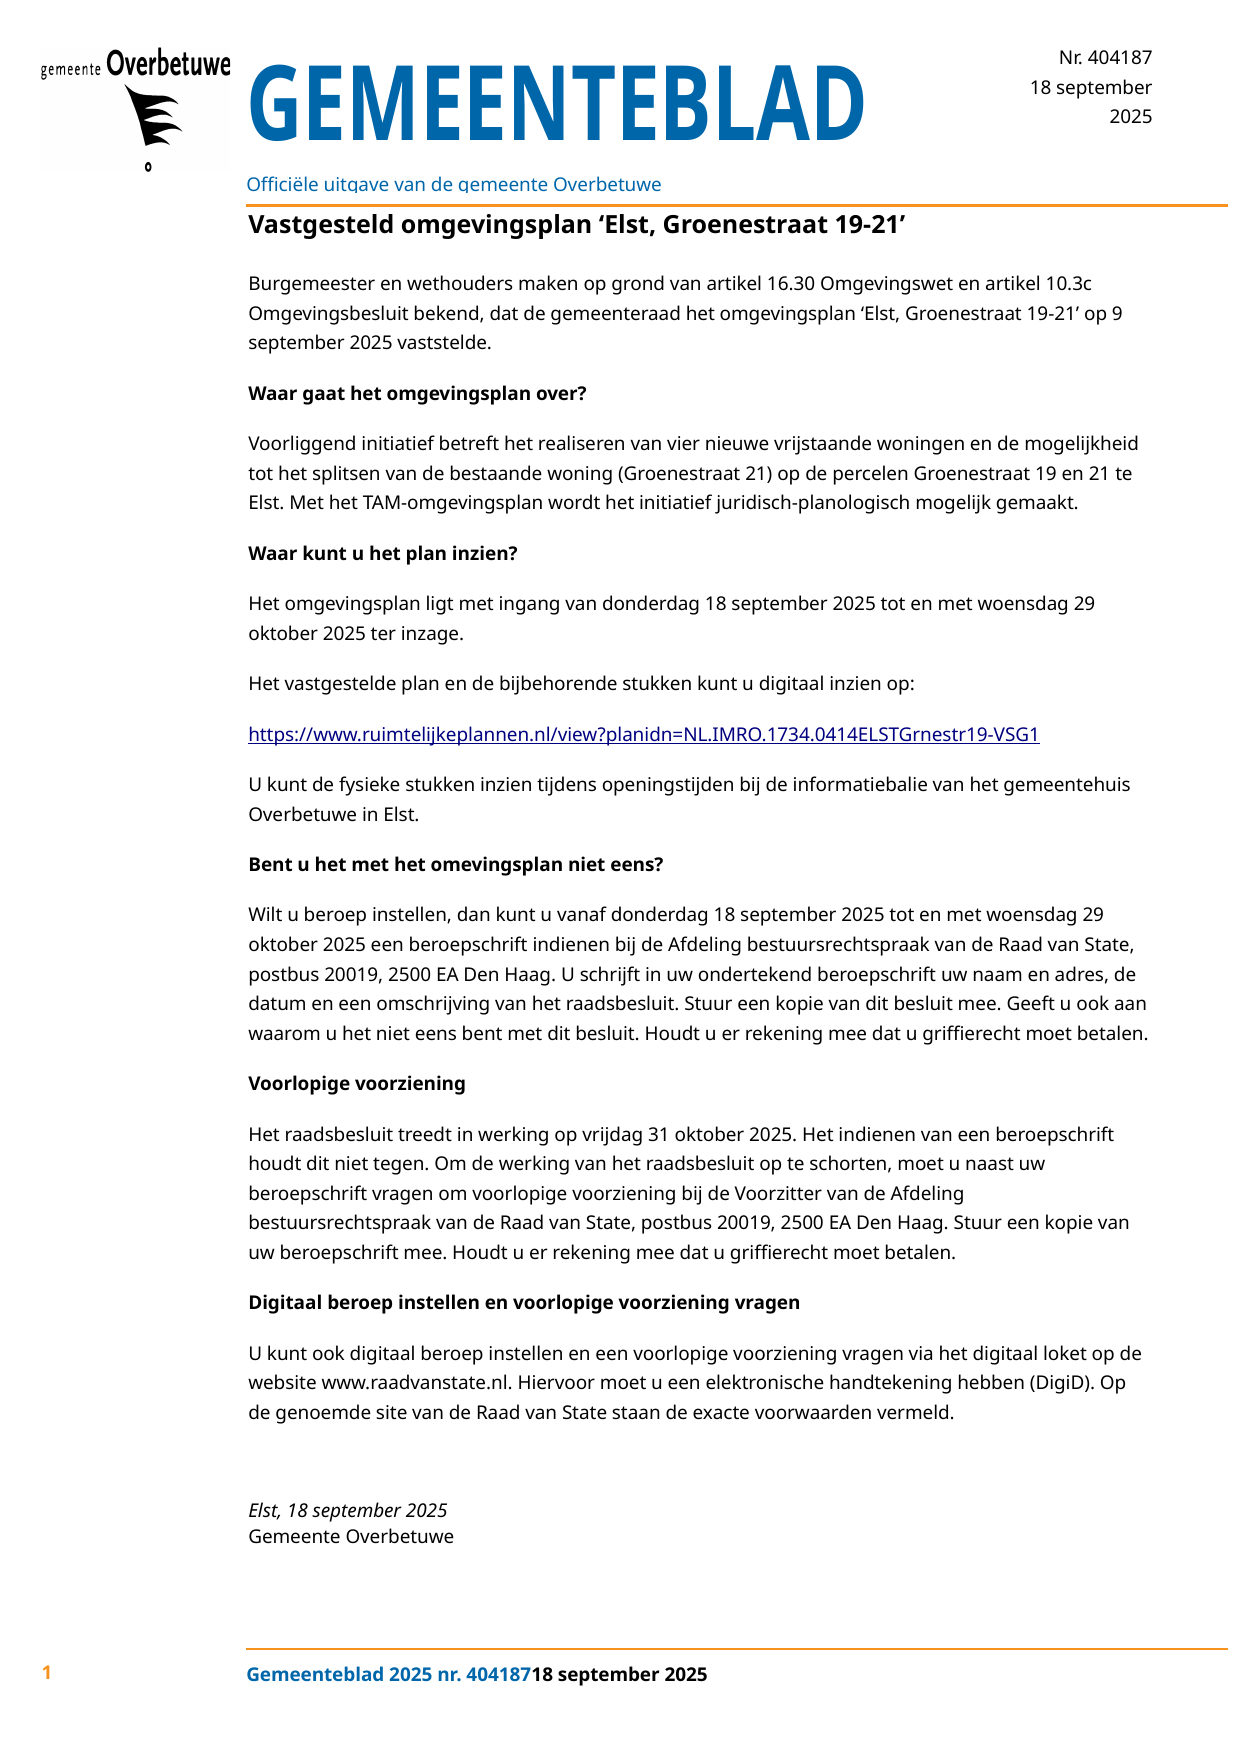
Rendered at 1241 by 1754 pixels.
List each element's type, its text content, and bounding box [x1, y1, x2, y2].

text Gemeente Overbetuwe [248, 1523, 1152, 1549]
text U kunt ook digitaal beroep instellen en een voorlopige voorziening vragen via het digitaal loket op de website www.raadvanstate.nl. Hiervoor moet u een elektronische handtekening hebben (DigiD). Op de genoemde site van de Raad van State staan de exacte voorwaarden vermeld. [248, 1340, 1152, 1425]
text Bent u het met het omevingsplan niet eens? [248, 851, 1152, 877]
text Vastgesteld omgevingsplan ‘Elst, Groenestraat 19-21’ [248, 207, 1152, 241]
text Waar gaat het omgevingsplan over? [248, 380, 1152, 406]
text Burgemeester en wethouders maken op grond van artikel 16.30 Omgevingswet en artikel 10.3c Omgevingsbesluit bekend, dat de gemeenteraad het omgevingsplan ‘Elst, Groenestraat 19-21’ op 9 september 2025 vaststelde. [248, 270, 1152, 355]
picture [41, 47, 231, 172]
text Voorliggend initiatief betreft het realiseren van vier nieuwe vrijstaande woningen en de mogelijkheid tot het splitsen van de bestaande woning (Groenestraat 21) op de percelen Groenestraat 19 en 21 te Elst. Met het TAM-omgevingsplan wordt het initiatief juridisch-planologisch mogelijk gemaakt. [248, 430, 1152, 515]
text Het omgevingsplan ligt met ingang van donderdag 18 september 2025 tot en met woensdag 29 oktober 2025 ter inzage. [248, 590, 1152, 646]
text Elst, 18 september 2025 [248, 1497, 1152, 1523]
text Digitaal beroep instellen en voorlopige voorziening vragen [248, 1289, 1152, 1315]
text https://www.ruimtelijkeplannen.nl/view?planidn=NL.IMRO.1734.0414ELSTGrnestr19-VSG1 [248, 721, 1152, 746]
text U kunt de fysieke stukken inzien tijdens openingstijden bij de informatiebalie van het gemeentehuis Overbetuwe in Elst. [248, 771, 1152, 826]
text Het raadsbesluit treedt in werking op vrijdag 31 oktober 2025. Het indienen van een beroepschrift houdt dit niet tegen. Om de werking van het raadsbesluit op te schorten, moet u naast uw beroepschrift vragen om voorlopige voorziening bij de Voorzitter van de Afdeling bestuursrechtspraak van de Raad van State, postbus 20019, 2500 EA Den Haag. Stuur een kopie van uw beroepschrift mee. Houdt u er rekening mee dat u griffierecht moet betalen. [248, 1121, 1152, 1265]
text Voorlopige voorziening [248, 1070, 1152, 1096]
text Wilt u beroep instellen, dan kunt u vanaf donderdag 18 september 2025 tot en met woensdag 29 oktober 2025 een beroepschrift indienen bij de Afdeling bestuursrechtspraak van de Raad van State, postbus 20019, 2500 EA Den Haag. U schrijft in uw ondertekend beroepschrift uw naam en adres, de datum en een omschrijving van het raadsbesluit. Stuur een kopie van dit besluit mee. Geeft u ook aan waarom u het niet eens bent met dit besluit. Houdt u er rekening mee dat u griffierecht moet betalen. [248, 902, 1152, 1046]
text Het vastgestelde plan en de bijbehorende stukken kunt u digitaal inzien op: [248, 670, 1152, 696]
text Waar kunt u het plan inzien? [248, 540, 1152, 566]
